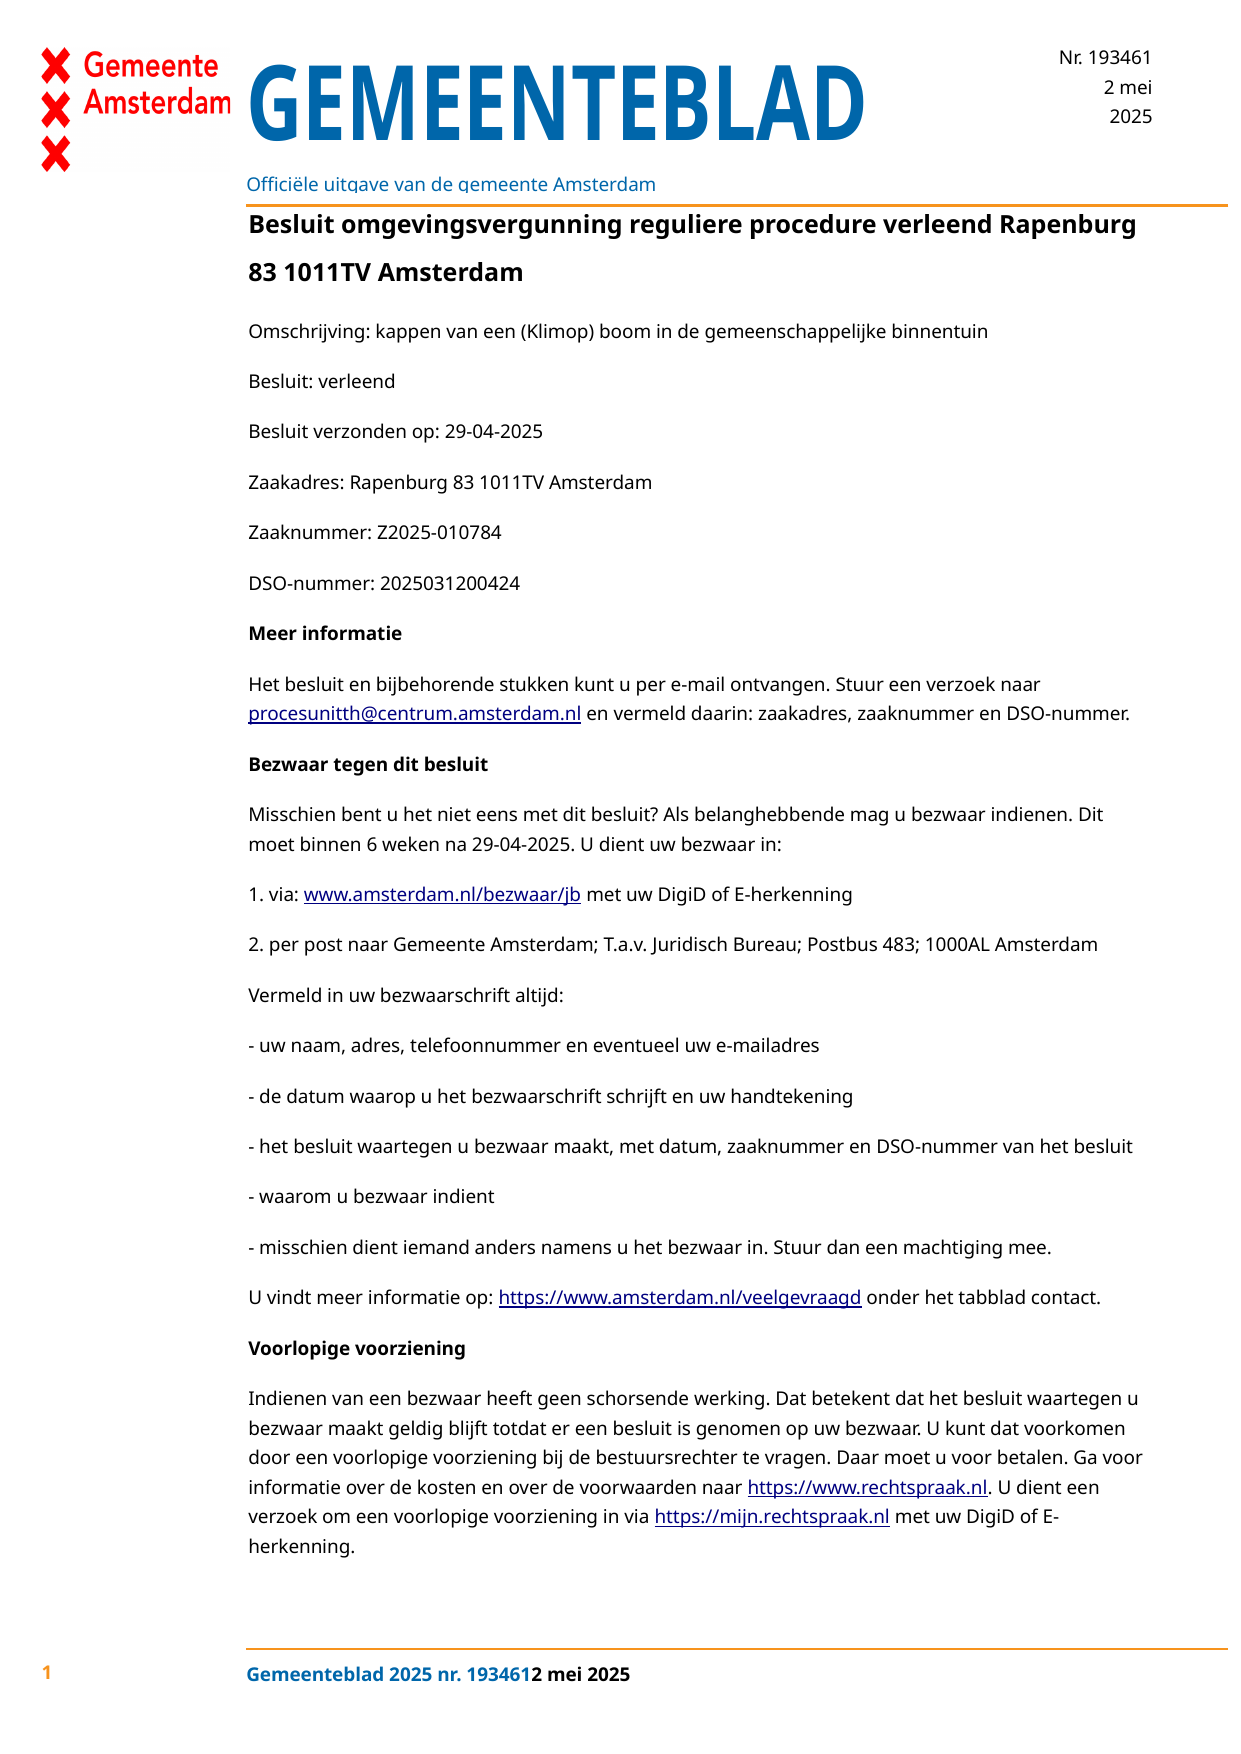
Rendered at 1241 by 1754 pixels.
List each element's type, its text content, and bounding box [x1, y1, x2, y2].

text Vermeld in uw bezwaarschrift altijd: [248, 982, 1152, 1008]
text Misschien bent u het niet eens met dit besluit? Als belanghebbende mag u bezwaar indienen. Dit moet binnen 6 weken na 29-04-2025. U dient uw bezwaar in: [248, 801, 1152, 857]
text Besluit omgevingsvergunning reguliere procedure verleend Rapenburg 83 1011TV Amsterdam [248, 207, 1152, 288]
text Bezwaar tegen dit besluit [248, 751, 1152, 777]
text Meer informatie [248, 620, 1152, 646]
text Omschrijving: kappen van een (Klimop) boom in de gemeenschappelijke binnentuin [248, 318, 1152, 344]
text Besluit: verleend [248, 368, 1152, 394]
text - het besluit waartegen u bezwaar maakt, met datum, zaaknummer en DSO-nummer van het besluit [248, 1133, 1152, 1159]
text - uw naam, adres, telefoonnummer en eventueel uw e-mailadres [248, 1032, 1152, 1058]
text U vindt meer informatie op: https://www.amsterdam.nl/veelgevraagd onder het tabblad contact. [248, 1284, 1152, 1310]
text 1. via: www.amsterdam.nl/bezwaar/jb met uw DigiD of E-herkenning [248, 881, 1152, 907]
text DSO-nummer: 2025031200424 [248, 570, 1152, 596]
text - misschien dient iemand anders namens u het bezwaar in. Stuur dan een machtiging mee. [248, 1234, 1152, 1260]
text Zaaknummer: Z2025-010784 [248, 519, 1152, 545]
text Voorlopige voorziening [248, 1335, 1152, 1361]
text - waarom u bezwaar indient [248, 1184, 1152, 1209]
text Zaakadres: Rapenburg 83 1011TV Amsterdam [248, 469, 1152, 495]
text 2. per post naar Gemeente Amsterdam; T.a.v. Juridisch Bureau; Postbus 483; 1000AL Amsterdam [248, 932, 1152, 957]
text Besluit verzonden op: 29-04-2025 [248, 419, 1152, 444]
text - de datum waarop u het bezwaarschrift schrijft en uw handtekening [248, 1083, 1152, 1109]
text Het besluit en bijbehorende stukken kunt u per e-mail ontvangen. Stuur een verzoek naar procesunitth@centrum.amsterdam.nl en vermeld daarin: zaakadres, zaaknummer en DSO-nummer. [248, 671, 1152, 726]
picture [41, 47, 231, 172]
text Indienen van een bezwaar heeft geen schorsende werking. Dat betekent dat het besluit waartegen u bezwaar maakt geldig blijft totdat er een besluit is genomen op uw bezwaar. U kunt dat voorkomen door een voorlopige voorziening bij de bestuursrechter te vragen. Daar moet u voor betalen. Ga voor informatie over de kosten en over de voorwaarden naar https://www.rechtspraak.nl. U dient een verzoek om een voorlopige voorziening in via https://mijn.rechtspraak.nl met uw DigiD of E-herkenning. [248, 1385, 1152, 1559]
